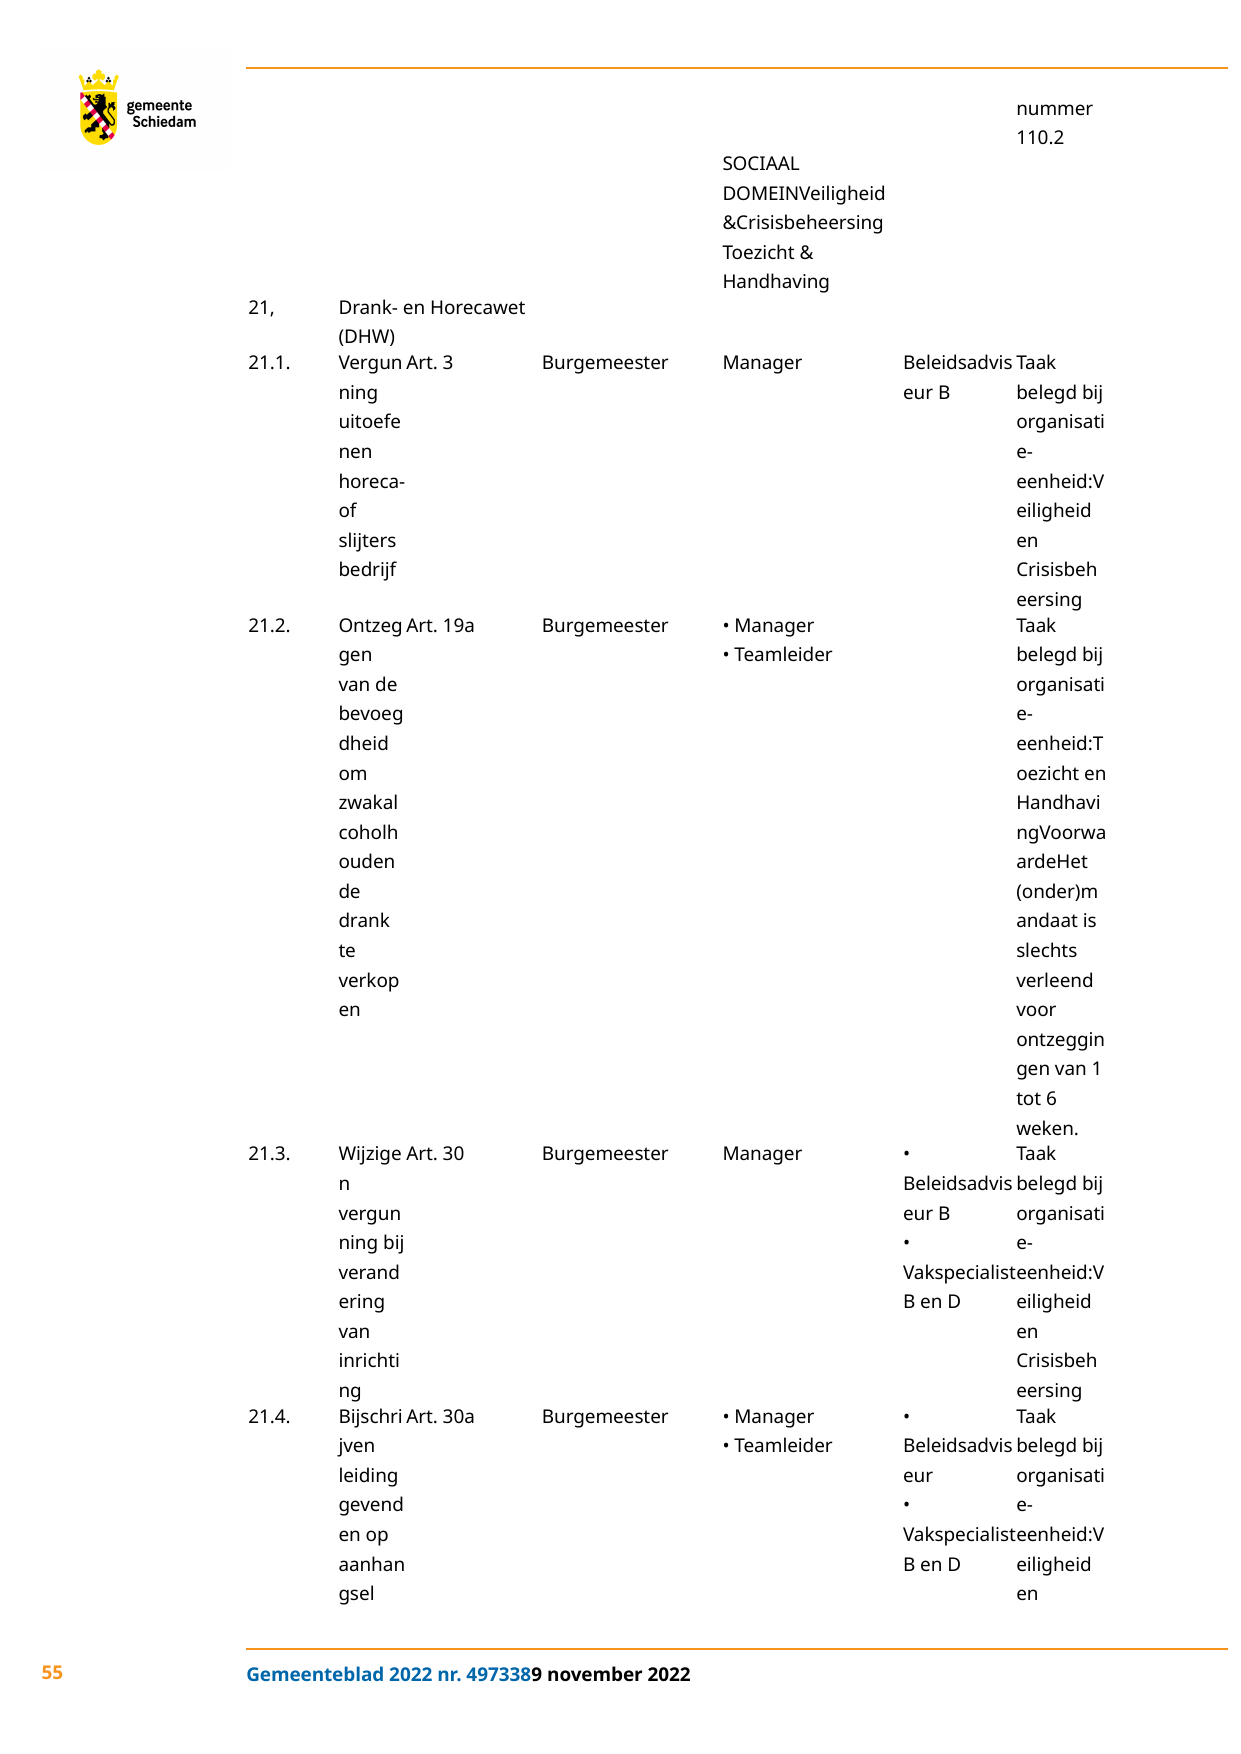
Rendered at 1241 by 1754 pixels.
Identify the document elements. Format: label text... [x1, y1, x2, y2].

table_cell [903, 294, 1016, 349]
table_cell [903, 150, 1016, 294]
table_cell Ontzeggen van de bevoegdheid om zwakalcoholhoudende drank te verkopen [338, 612, 406, 1141]
table_cell 21.1. [248, 350, 338, 612]
table_cell Art. 19a [406, 612, 542, 1141]
table_cell [1106, 294, 1129, 349]
table_cell • Manager • Teamleider [722, 612, 903, 1141]
table_cell Bijschrijven leidinggevenden op aanhangsel [338, 1403, 406, 1606]
table_cell Taak belegd bij organisatie-eenheid:Veiligheid en Crisisbeheersing [1016, 350, 1106, 612]
table_cell [338, 95, 406, 150]
table_cell [722, 294, 903, 349]
table_cell [903, 95, 1016, 150]
table_cell Burgemeester [542, 1141, 722, 1403]
table_cell [1106, 1141, 1129, 1403]
table_cell [1129, 294, 1152, 349]
table_cell Vergunning uitoefenen horeca- of slijtersbedrijf [338, 350, 406, 612]
table_cell Wijzigen vergunning bij verandering van inrichting [338, 1141, 406, 1403]
table_cell nummer 110.2 [1016, 95, 1106, 150]
table_cell [1129, 1403, 1152, 1606]
table_cell Burgemeester [542, 612, 722, 1141]
table_cell [542, 294, 722, 349]
picture [41, 47, 231, 172]
table_cell SOCIAAL DOMEINVeiligheid &Crisisbeheersing Toezicht & Handhaving [722, 150, 903, 294]
table_cell [338, 150, 406, 294]
table_cell Taak belegd bij organisatie-eenheid:Toezicht en HandhavingVoorwaardeHet (onder)mandaat is slechts verleend voor ontzeggingen van 1 tot 6 weken. [1016, 612, 1106, 1141]
table_cell [722, 95, 903, 150]
table_cell [1129, 350, 1152, 612]
table_cell [1129, 95, 1152, 150]
table_cell [1016, 150, 1106, 294]
table_cell Manager [722, 350, 903, 612]
table_cell [1129, 612, 1152, 1141]
table_cell [1106, 1403, 1129, 1606]
table_cell [406, 95, 542, 150]
table_cell [1106, 150, 1129, 294]
table_cell Burgemeester [542, 350, 722, 612]
table_cell Art. 30 [406, 1141, 542, 1403]
table_cell Manager [722, 1141, 903, 1403]
table_cell [1129, 150, 1152, 294]
table_cell 21.4. [248, 1403, 338, 1606]
table_cell Taak belegd bij organisatie-eenheid:Veiligheid en [1016, 1403, 1106, 1606]
table_cell • Manager • Teamleider [722, 1403, 903, 1606]
table_cell [1016, 294, 1106, 349]
table_cell Burgemeester [542, 1403, 722, 1606]
table_cell [248, 150, 338, 294]
table_cell Art. 30a [406, 1403, 542, 1606]
table_cell • Beleidsadviseur B • Vakspecialist B en D [903, 1141, 1016, 1403]
table_cell • Beleidsadviseur • Vakspecialist B en D [903, 1403, 1016, 1606]
table_cell 21.3. [248, 1141, 338, 1403]
table_cell [248, 95, 338, 150]
table_cell [1106, 612, 1129, 1141]
table_cell [406, 150, 542, 294]
table_cell Art. 3 [406, 350, 542, 612]
table_cell [1106, 350, 1129, 612]
table_cell 21.2. [248, 612, 338, 1141]
table_cell Taak belegd bij organisatie-eenheid:Veiligheid en Crisisbeheersing [1016, 1141, 1106, 1403]
table_cell [903, 612, 1016, 1141]
table_cell [1106, 95, 1129, 150]
table_cell Beleidsadviseur B [903, 350, 1016, 612]
table_cell Drank- en Horecawet (DHW) [338, 294, 542, 349]
table_cell [542, 150, 722, 294]
table_cell 21, [248, 294, 338, 349]
table_cell [1129, 1141, 1152, 1403]
table_cell [542, 95, 722, 150]
